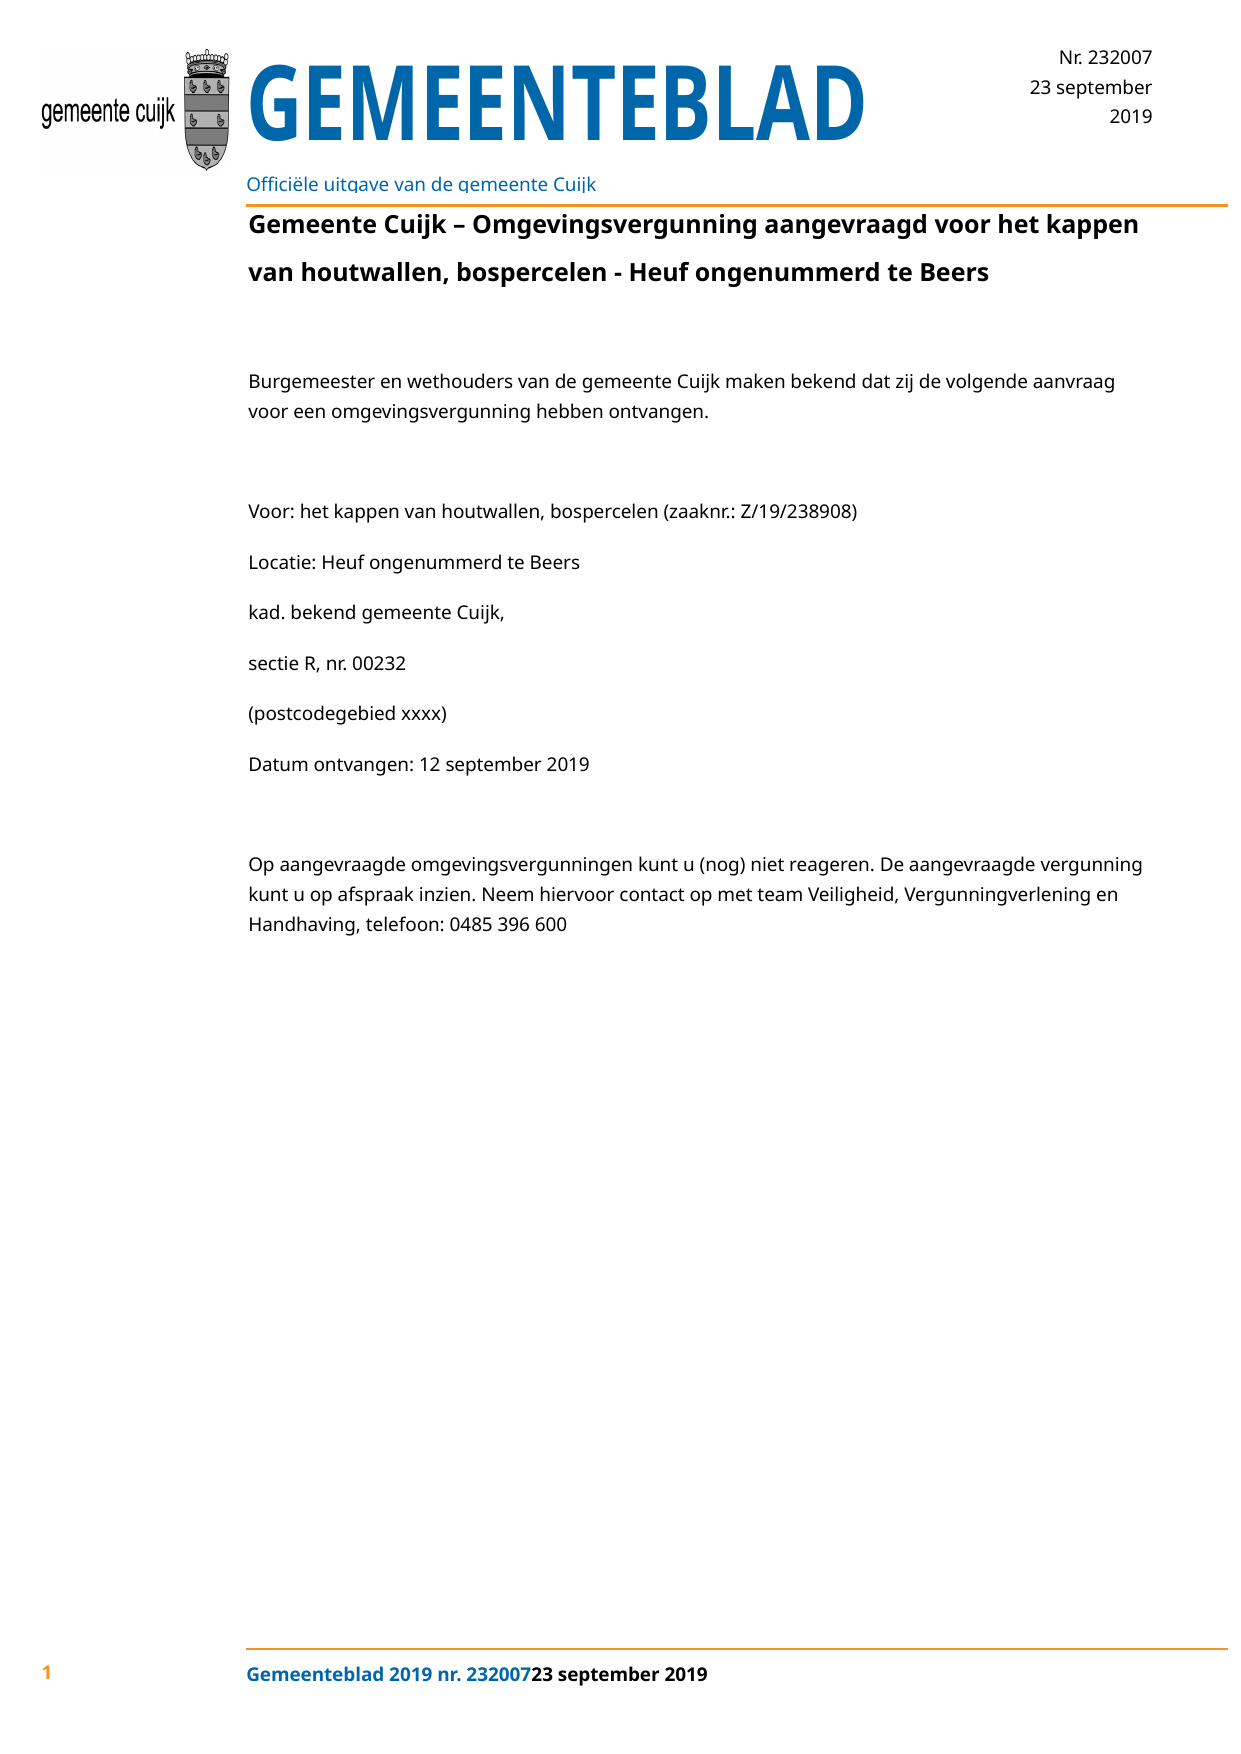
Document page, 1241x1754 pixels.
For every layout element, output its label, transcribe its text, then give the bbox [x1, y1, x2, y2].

text Voor: het kappen van houtwallen, bospercelen (zaaknr.: Z/19/238908) [248, 499, 1152, 524]
text Datum ontvangen: 12 september 2019 [248, 751, 1152, 777]
text sectie R, nr. 00232 [248, 650, 1152, 676]
text Gemeente Cuijk – Omgevingsvergunning aangevraagd voor het kappen van houtwallen, bospercelen - Heuf ongenummerd te Beers [248, 207, 1152, 288]
text kad. bekend gemeente Cuijk, [248, 599, 1152, 625]
text (postcodegebied xxxx) [248, 700, 1152, 726]
text Op aangevraagde omgevingsvergunningen kunt u (nog) niet reageren. De aangevraagde vergunning kunt u op afspraak inzien. Neem hiervoor contact op met team Veiligheid, Vergunningverlening en Handhaving, telefoon: 0485 396 600 [248, 852, 1152, 937]
picture [41, 47, 231, 172]
text Burgemeester en wethouders van de gemeente Cuijk maken bekend dat zij de volgende aanvraag voor een omgevingsvergunning hebben ontvangen. [248, 368, 1152, 424]
text Locatie: Heuf ongenummerd te Beers [248, 549, 1152, 575]
